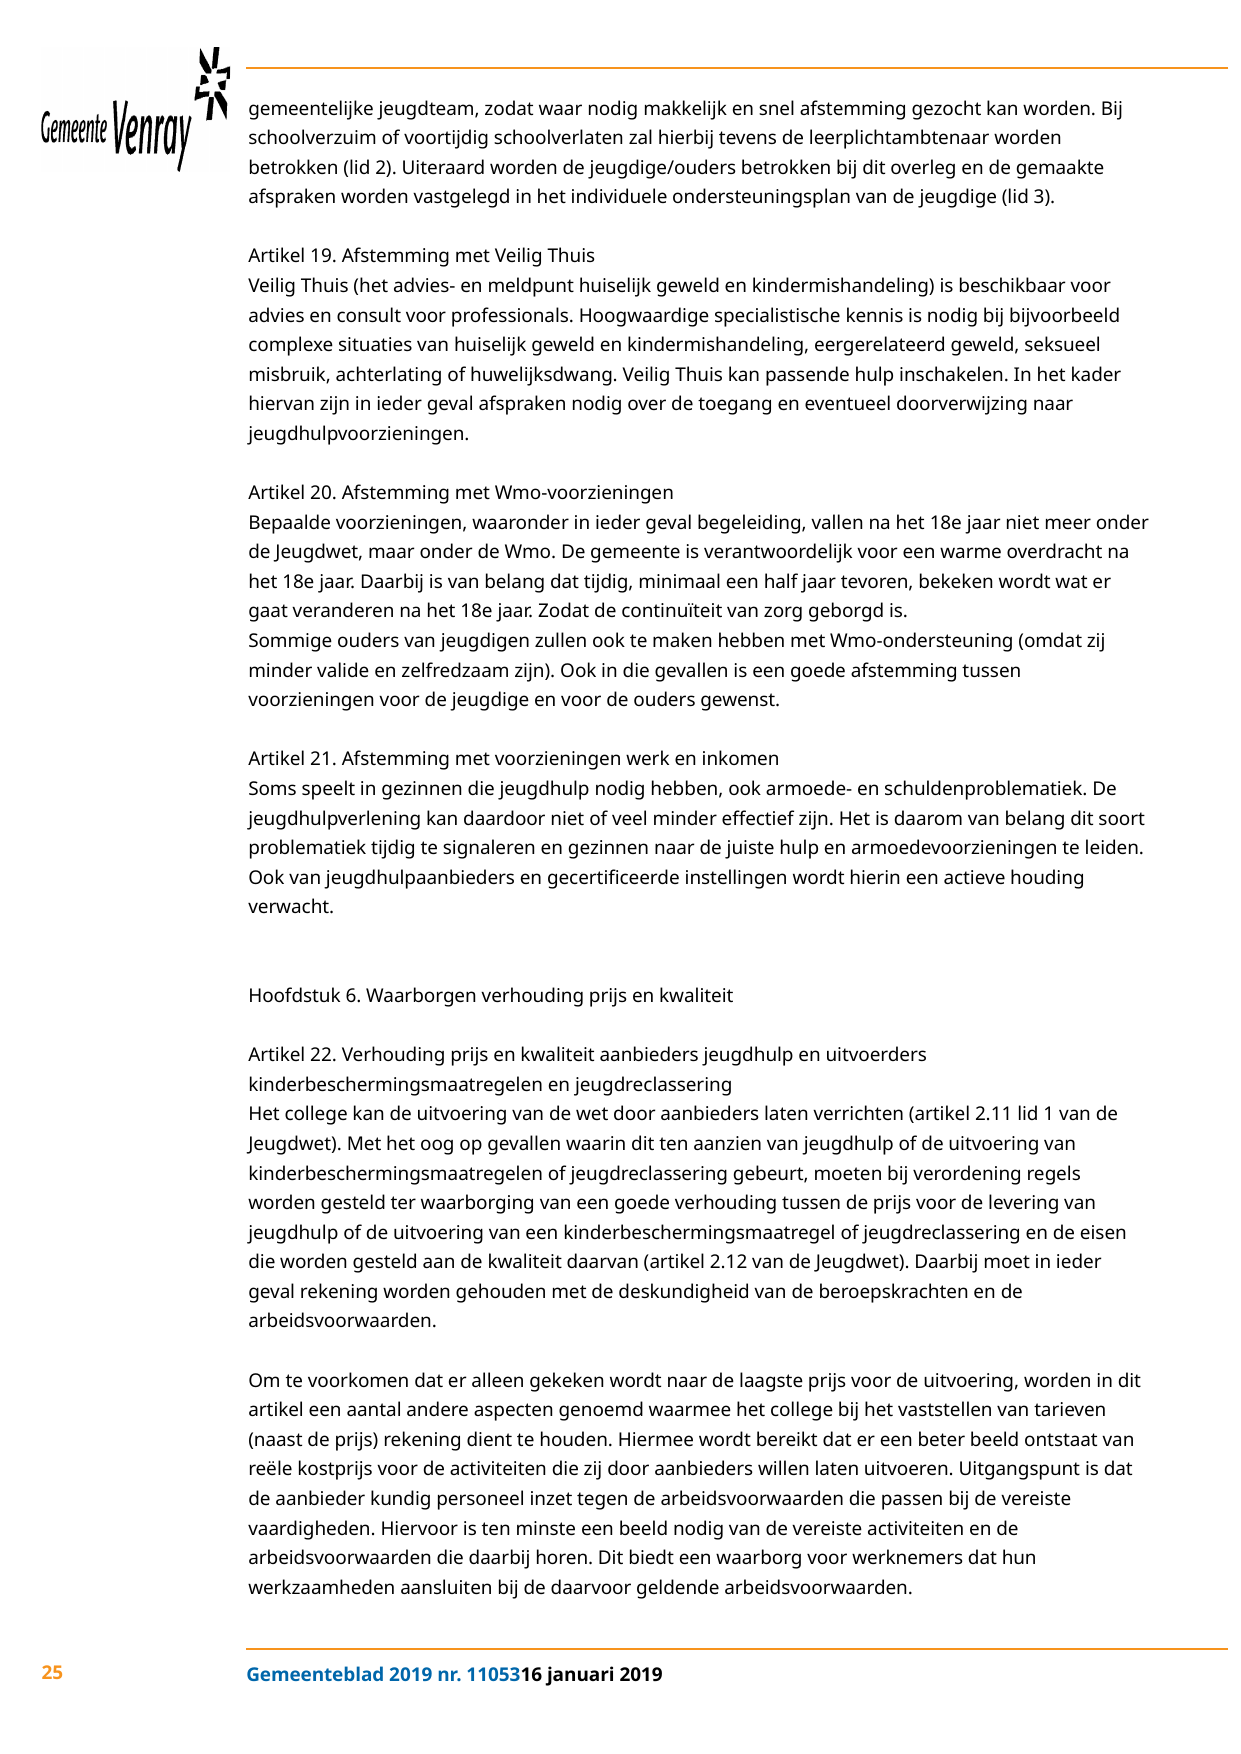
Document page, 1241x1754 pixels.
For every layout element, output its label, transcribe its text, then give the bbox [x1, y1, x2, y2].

text Bepaalde voorzieningen, waaronder in ieder geval begeleiding, vallen na het 18e jaar niet meer onder de Jeugdwet, maar onder de Wmo. De gemeente is verantwoordelijk voor een warme overdracht na het 18e jaar. Daarbij is van belang dat tijdig, minimaal een half jaar tevoren, bekeken wordt wat er gaat veranderen na het 18e jaar. Zodat de continuïteit van zorg geborgd is. [248, 509, 1152, 623]
text Artikel 21. Afstemming met voorzieningen werk en inkomen [248, 746, 1152, 771]
picture [41, 47, 231, 172]
text Het college kan de uitvoering van de wet door aanbieders laten verrichten (artikel 2.11 lid 1 van de Jeugdwet). Met het oog op gevallen waarin dit ten aanzien van jeugdhulp of de uitvoering van kinderbeschermingsmaatregelen of jeugdreclassering gebeurt, moeten bij verordening regels worden gesteld ter waarborging van een goede verhouding tussen de prijs voor de levering van jeugdhulp of de uitvoering van een kinderbeschermingsmaatregel of jeugdreclassering en de eisen die worden gesteld aan de kwaliteit daarvan (artikel 2.12 van de Jeugdwet). Daarbij moet in ieder geval rekening worden gehouden met de deskundigheid van de beroepskrachten en de arbeidsvoorwaarden. [248, 1101, 1152, 1333]
text Veilig Thuis (het advies‐ en meldpunt huiselijk geweld en kindermishandeling) is beschikbaar voor advies en consult voor professionals. Hoogwaardige specialistische kennis is nodig bij bijvoorbeeld complexe situaties van huiselijk geweld en kindermishandeling, eergerelateerd geweld, seksueel misbruik, achterlating of huwelijksdwang. Veilig Thuis kan passende hulp inschakelen. In het kader hiervan zijn in ieder geval afspraken nodig over de toegang en eventueel doorverwijzing naar jeugdhulpvoorzieningen. [248, 272, 1152, 446]
text Artikel 22. Verhouding prijs en kwaliteit aanbieders jeugdhulp en uitvoerders kinderbeschermingsmaatregelen en jeugdreclassering [248, 1041, 1152, 1097]
text Soms speelt in gezinnen die jeugdhulp nodig hebben, ook armoede- en schuldenproblematiek. De jeugdhulpverlening kan daardoor niet of veel minder effectief zijn. Het is daarom van belang dit soort problematiek tijdig te signaleren en gezinnen naar de juiste hulp en armoedevoorzieningen te leiden. Ook van jeugdhulpaanbieders en gecertificeerde instellingen wordt hierin een actieve houding verwacht. [248, 775, 1152, 919]
text Sommige ouders van jeugdigen zullen ook te maken hebben met Wmo-ondersteuning (omdat zij minder valide en zelfredzaam zijn). Ook in die gevallen is een goede afstemming tussen voorzieningen voor de jeugdige en voor de ouders gewenst. [248, 627, 1152, 712]
text Artikel 19. Afstemming met Veilig Thuis [248, 243, 1152, 268]
text Hoofdstuk 6. Waarborgen verhouding prijs en kwaliteit [248, 982, 1152, 1008]
text Artikel 20. Afstemming met Wmo‐voorzieningen [248, 479, 1152, 505]
text Om te voorkomen dat er alleen gekeken wordt naar de laagste prijs voor de uitvoering, worden in dit artikel een aantal andere aspecten genoemd waarmee het college bij het vaststellen van tarieven (naast de prijs) rekening dient te houden. Hiermee wordt bereikt dat er een beter beeld ontstaat van reële kostprijs voor de activiteiten die zij door aanbieders willen laten uitvoeren. Uitgangspunt is dat de aanbieder kundig personeel inzet tegen de arbeidsvoorwaarden die passen bij de vereiste vaardigheden. Hiervoor is ten minste een beeld nodig van de vereiste activiteiten en de arbeidsvoorwaarden die daarbij horen. Dit biedt een waarborg voor werknemers dat hun werkzaamheden aansluiten bij de daarvoor geldende arbeidsvoorwaarden. [248, 1367, 1152, 1600]
text gemeentelijke jeugdteam, zodat waar nodig makkelijk en snel afstemming gezocht kan worden. Bij schoolverzuim of voortijdig schoolverlaten zal hierbij tevens de leerplichtambtenaar worden betrokken (lid 2). Uiteraard worden de jeugdige/ouders betrokken bij dit overleg en de gemaakte afspraken worden vastgelegd in het individuele ondersteuningsplan van de jeugdige (lid 3). [248, 95, 1152, 209]
